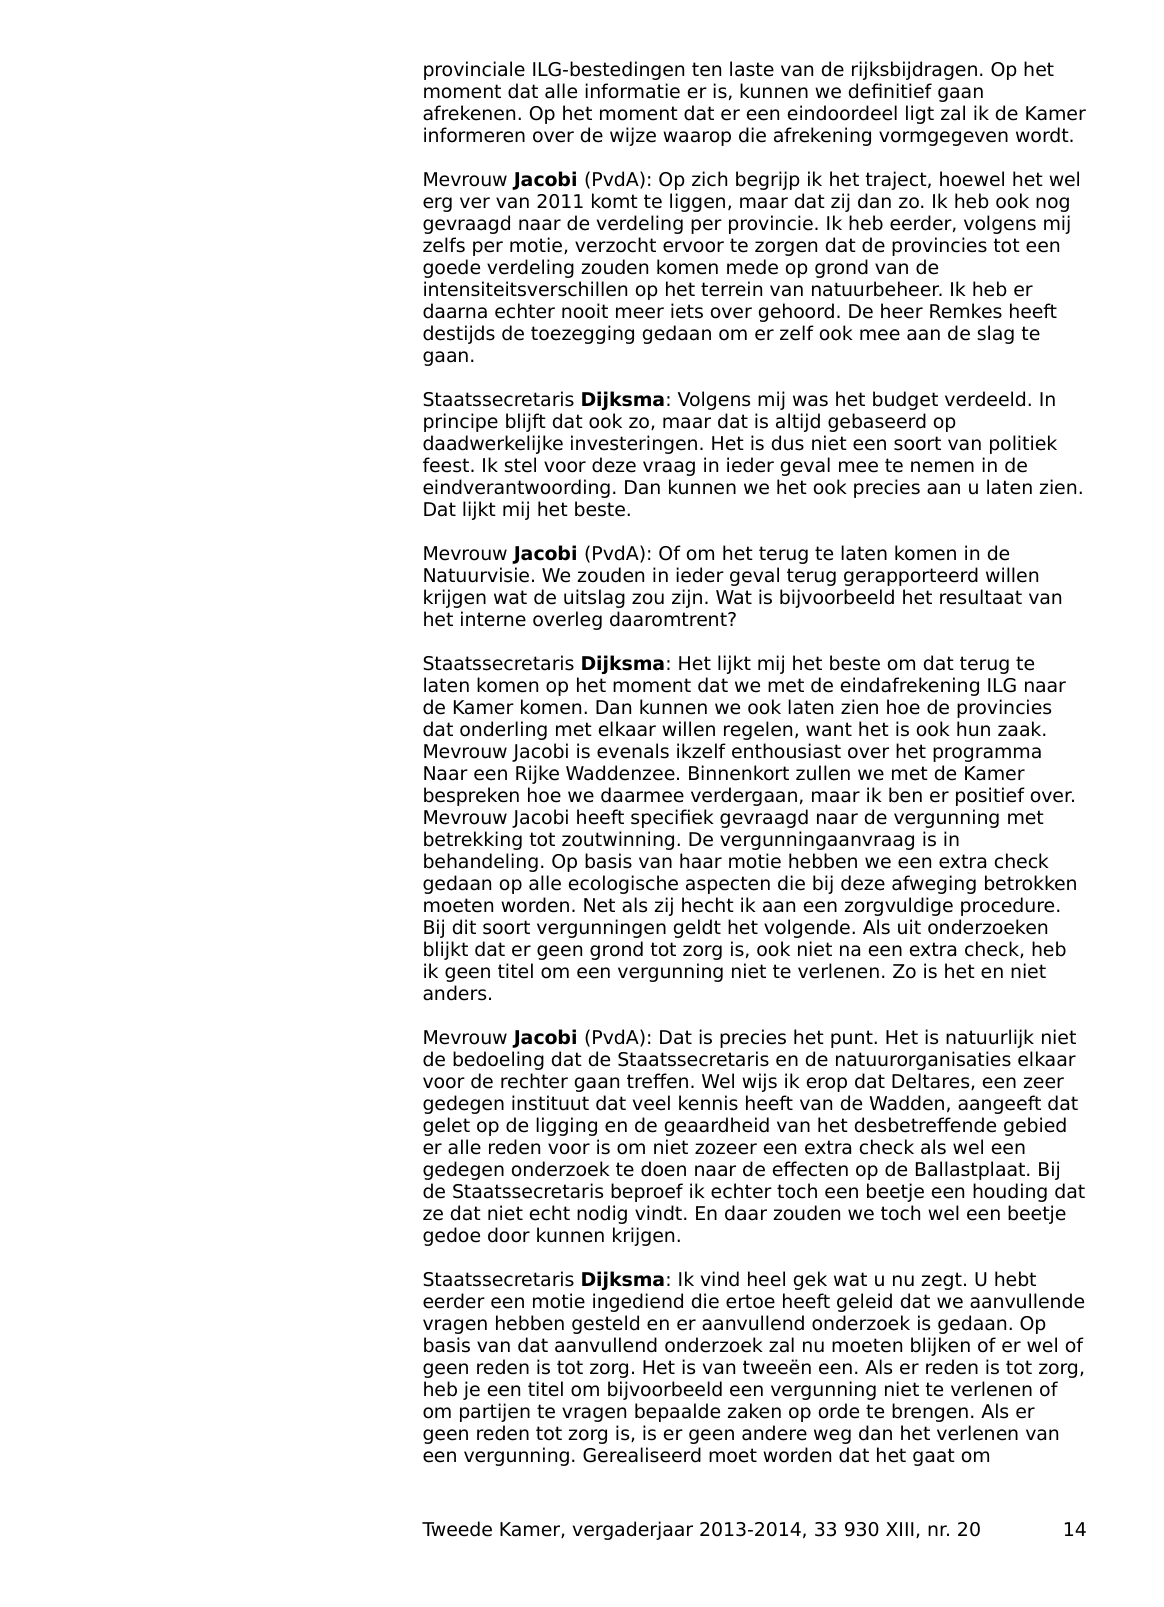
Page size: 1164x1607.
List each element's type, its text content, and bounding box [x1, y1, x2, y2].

text Staatssecretaris Dijksma: Het lijkt mij het beste om dat terug te laten komen op het moment dat we met de eindafrekening ILG naar de Kamer komen. Dan kunnen we ook laten zien hoe de provincies dat onderling met elkaar willen regelen, want het is ook hun zaak. [422, 653, 1087, 741]
text Mevrouw Jacobi (PvdA): Dat is precies het punt. Het is natuurlijk niet de bedoeling dat de Staatssecretaris en de natuurorganisaties elkaar voor de rechter gaan treffen. Wel wijs ik erop dat Deltares, een zeer gedegen instituut dat veel kennis heeft van de Wadden, aangeeft dat gelet op de ligging en de geaardheid van het desbetreffende gebied er alle reden voor is om niet zozeer een extra check als wel een gedegen onderzoek te doen naar de effecten op de Ballastplaat. Bij de Staatssecretaris beproef ik echter toch een beetje een houding dat ze dat niet echt nodig vindt. En daar zouden we toch wel een beetje gedoe door kunnen krijgen. [422, 1027, 1087, 1247]
text provinciale ILG-bestedingen ten laste van de rijksbijdragen. Op het moment dat alle informatie er is, kunnen we definitief gaan afrekenen. Op het moment dat er een eindoordeel ligt zal ik de Kamer informeren over de wijze waarop die afrekening vormgegeven wordt. [422, 59, 1087, 147]
text Mevrouw Jacobi heeft specifiek gevraagd naar de vergunning met betrekking tot zoutwinning. De vergunningaanvraag is in behandeling. Op basis van haar motie hebben we een extra check gedaan op alle ecologische aspecten die bij deze afweging betrokken moeten worden. Net als zij hecht ik aan een zorgvuldige procedure. Bij dit soort vergunningen geldt het volgende. Als uit onderzoeken blijkt dat er geen grond tot zorg is, ook niet na een extra check, heb ik geen titel om een vergunning niet te verlenen. Zo is het en niet anders. [422, 807, 1087, 1005]
text Mevrouw Jacobi (PvdA): Of om het terug te laten komen in de Natuurvisie. We zouden in ieder geval terug gerapporteerd willen krijgen wat de uitslag zou zijn. Wat is bijvoorbeeld het resultaat van het interne overleg daaromtrent? [422, 543, 1087, 631]
text Staatssecretaris Dijksma: Volgens mij was het budget verdeeld. In principe blijft dat ook zo, maar dat is altijd gebaseerd op daadwerkelijke investeringen. Het is dus niet een soort van politiek feest. Ik stel voor deze vraag in ieder geval mee te nemen in de eindverantwoording. Dan kunnen we het ook precies aan u laten zien. Dat lijkt mij het beste. [422, 389, 1087, 521]
text Mevrouw Jacobi (PvdA): Op zich begrijp ik het traject, hoewel het wel erg ver van 2011 komt te liggen, maar dat zij dan zo. Ik heb ook nog gevraagd naar de verdeling per provincie. Ik heb eerder, volgens mij zelfs per motie, verzocht ervoor te zorgen dat de provincies tot een goede verdeling zouden komen mede op grond van de intensiteitsverschillen op het terrein van natuurbeheer. Ik heb er daarna echter nooit meer iets over gehoord. De heer Remkes heeft destijds de toezegging gedaan om er zelf ook mee aan de slag te gaan. [422, 169, 1087, 367]
text Staatssecretaris Dijksma: Ik vind heel gek wat u nu zegt. U hebt eerder een motie ingediend die ertoe heeft geleid dat we aanvullende vragen hebben gesteld en er aanvullend onderzoek is gedaan. Op basis van dat aanvullend onderzoek zal nu moeten blijken of er wel of geen reden is tot zorg. Het is van tweeën een. Als er reden is tot zorg, heb je een titel om bijvoorbeeld een vergunning niet te verlenen of om partijen te vragen bepaalde zaken op orde te brengen. Als er geen reden tot zorg is, is er geen andere weg dan het verlenen van een vergunning. Gerealiseerd moet worden dat het gaat om [422, 1269, 1087, 1467]
text Mevrouw Jacobi is evenals ikzelf enthousiast over het programma Naar een Rijke Waddenzee. Binnenkort zullen we met de Kamer bespreken hoe we daarmee verdergaan, maar ik ben er positief over. [422, 741, 1087, 807]
